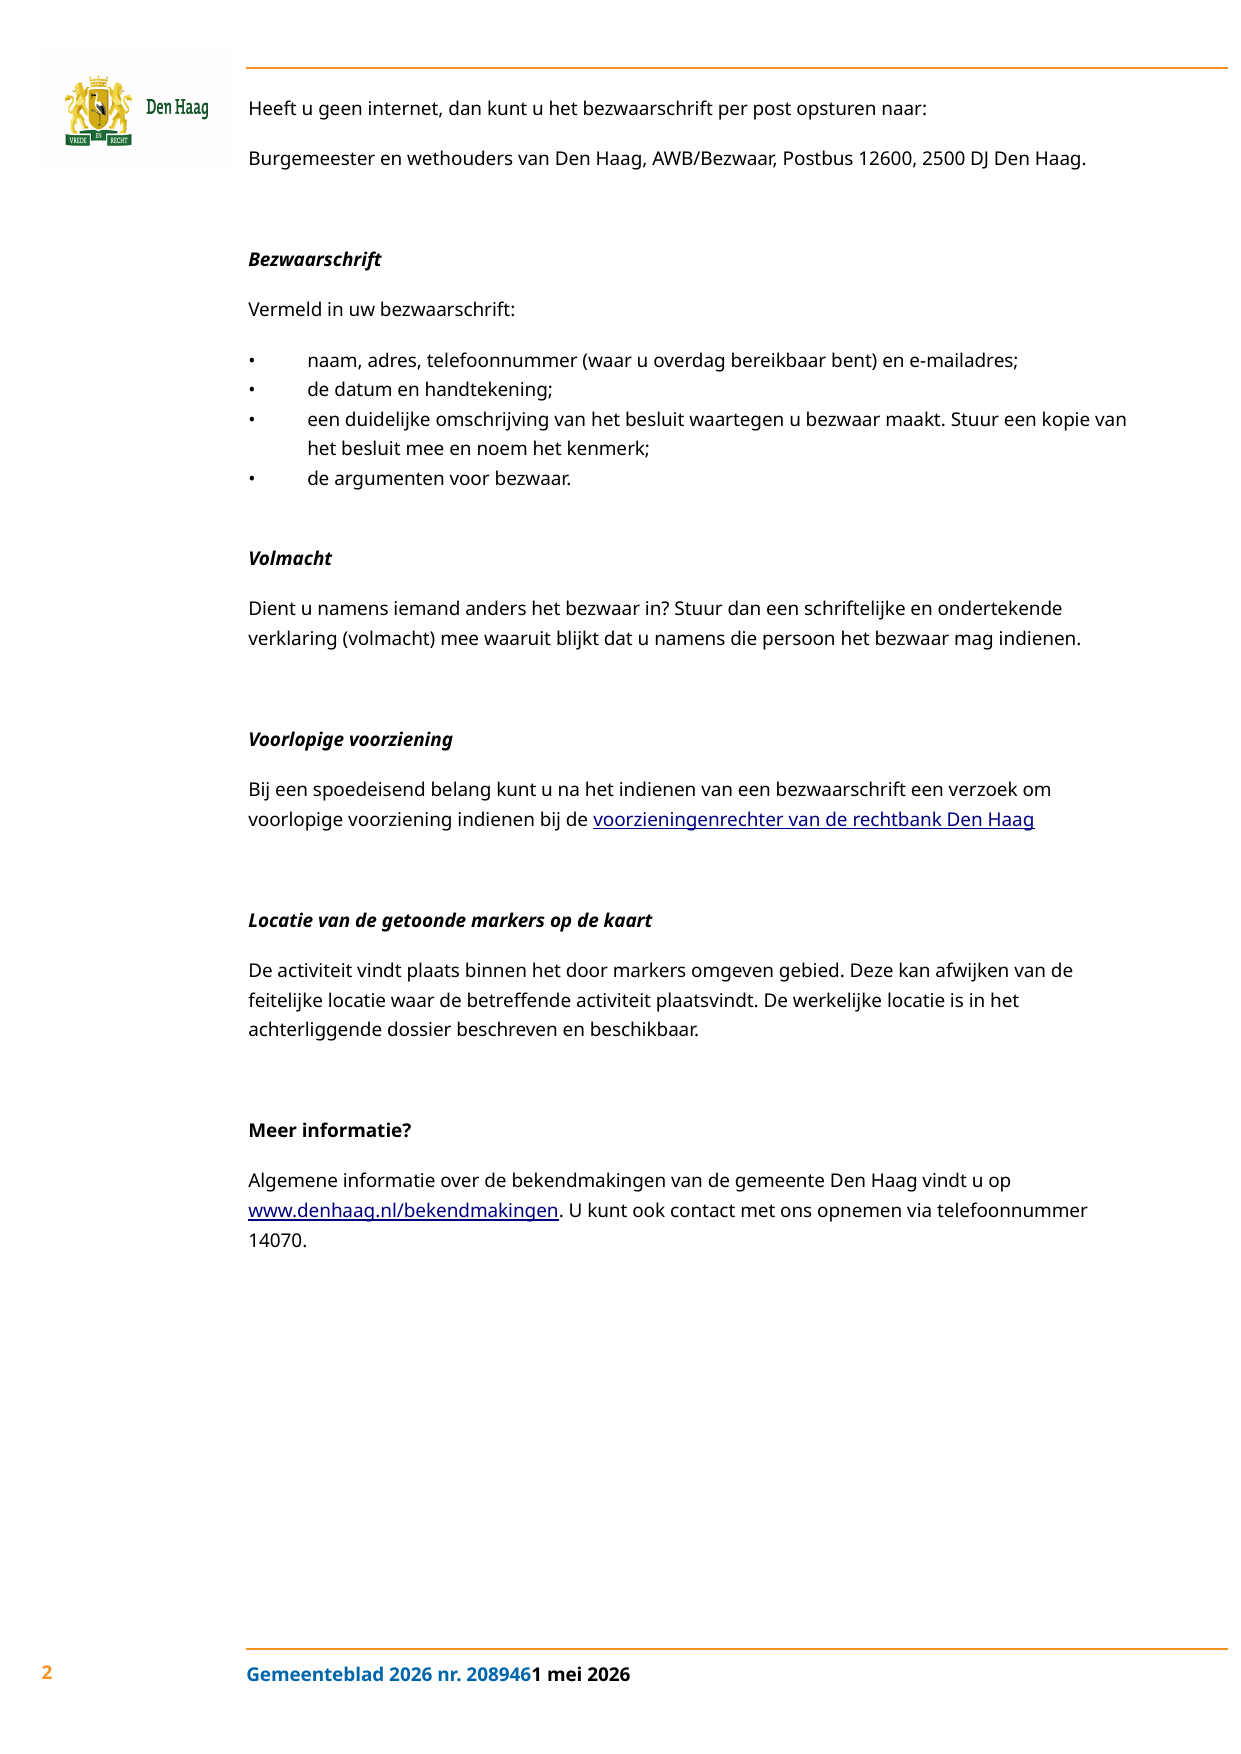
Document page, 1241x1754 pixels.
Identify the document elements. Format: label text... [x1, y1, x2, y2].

text Vermeld in uw bezwaarschrift: [248, 296, 1152, 322]
text Bezwaarschrift [248, 246, 1152, 272]
text Algemene informatie over de bekendmakingen van de gemeente Den Haag vindt u op www.denhaag.nl/bekendmakingen. U kunt ook contact met ons opnemen via telefoonnummer 14070. [248, 1168, 1152, 1253]
text Locatie van de getoonde markers op de kaart [248, 907, 1152, 933]
list de datum en handtekening; [248, 376, 1152, 402]
text Burgemeester en wethouders van Den Haag, AWB/Bezwaar, Postbus 12600, 2500 DJ Den Haag. [248, 145, 1152, 171]
text Bij een spoedeisend belang kunt u na het indienen van een bezwaarschrift een verzoek om voorlopige voorziening indienen bij de voorzieningenrechter van de rechtbank Den Haag [248, 776, 1152, 832]
list de argumenten voor bezwaar. [248, 465, 1152, 491]
text Meer informatie? [248, 1117, 1152, 1143]
list een duidelijke omschrijving van het besluit waartegen u bezwaar maakt. Stuur een kopie van het besluit mee en noem het kenmerk; [248, 406, 1152, 461]
picture [41, 47, 231, 172]
text Voorlopige voorziening [248, 726, 1152, 752]
text Volmacht [248, 545, 1152, 571]
text Dient u namens iemand anders het bezwaar in? Stuur dan een schriftelijke en ondertekende verklaring (volmacht) mee waaruit blijkt dat u namens die persoon het bezwaar mag indienen. [248, 596, 1152, 651]
text De activiteit vindt plaats binnen het door markers omgeven gebied. Deze kan afwijken van de feitelijke locatie waar de betreffende activiteit plaatsvindt. De werkelijke locatie is in het achterliggende dossier beschreven en beschikbaar. [248, 957, 1152, 1042]
list naam, adres, telefoonnummer (waar u overdag bereikbaar bent) en e-mailadres; [248, 347, 1152, 373]
text Heeft u geen internet, dan kunt u het bezwaarschrift per post opsturen naar: [248, 95, 1152, 121]
